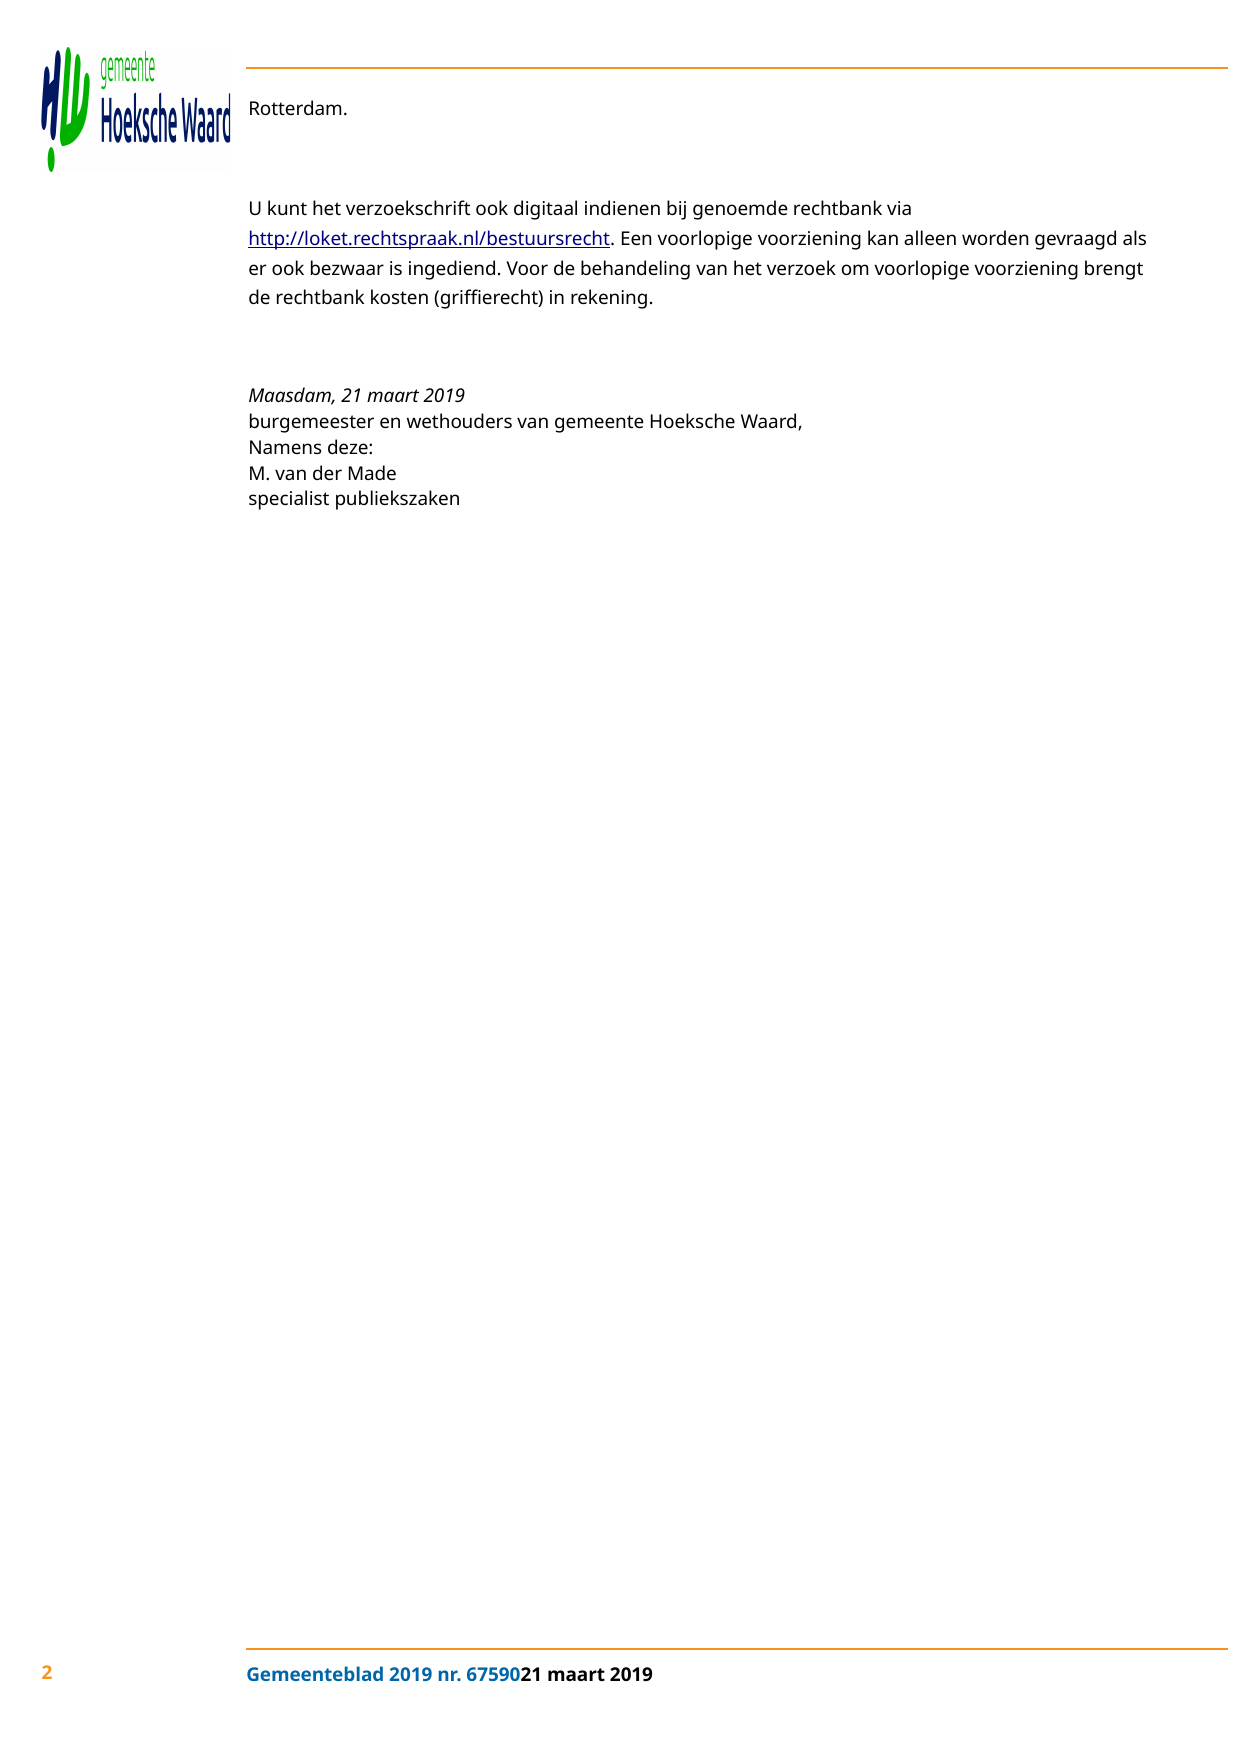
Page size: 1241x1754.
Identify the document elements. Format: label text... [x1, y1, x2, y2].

text U kunt het verzoekschrift ook digitaal indienen bij genoemde rechtbank via http://loket.rechtspraak.nl/bestuursrecht. Een voorlopige voorziening kan alleen worden gevraagd als er ook bezwaar is ingediend. Voor de behandeling van het verzoek om voorlopige voorziening brengt de rechtbank kosten (griffierecht) in rekening. [248, 196, 1152, 310]
text specialist publiekszaken [248, 486, 1152, 511]
picture [41, 47, 231, 172]
text Rotterdam. [248, 95, 1152, 121]
text M. van der Made [248, 460, 1152, 486]
text Namens deze: [248, 434, 1152, 460]
text burgemeester en wethouders van gemeente Hoeksche Waard, [248, 408, 1152, 434]
text Maasdam, 21 maart 2019 [248, 383, 1152, 408]
